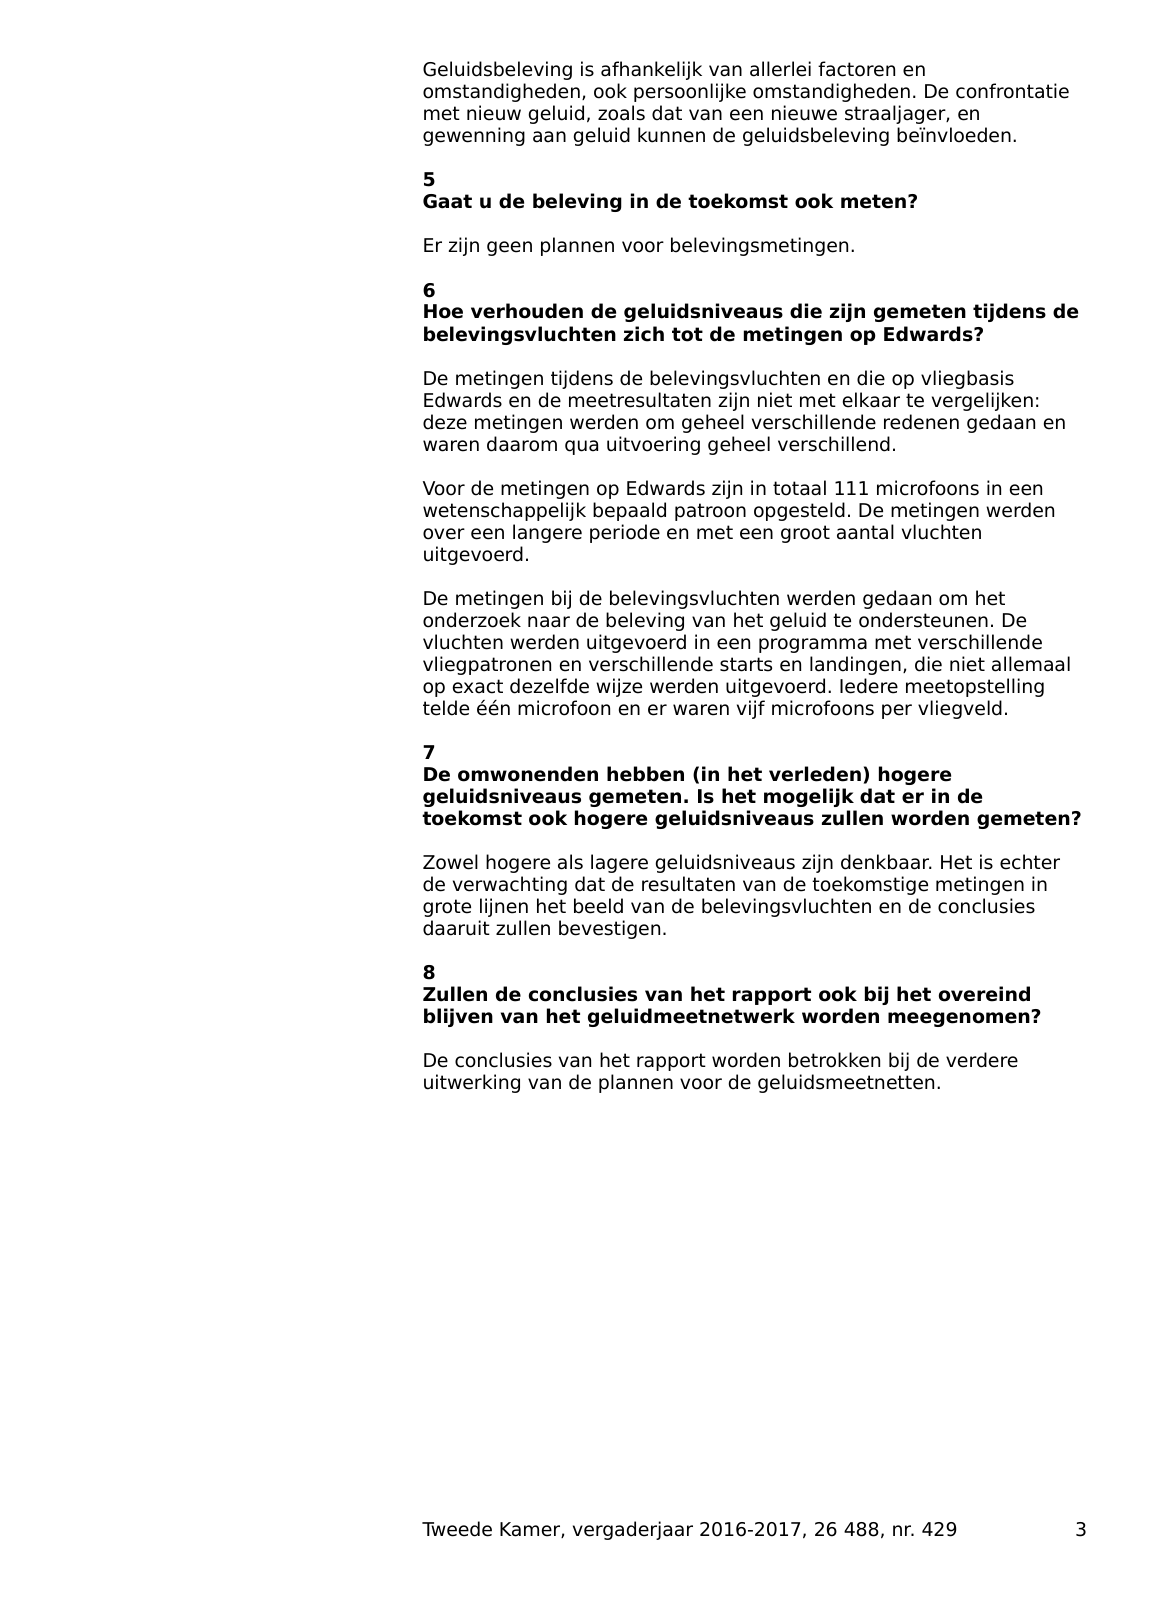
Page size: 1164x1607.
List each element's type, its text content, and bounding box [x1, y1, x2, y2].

text Voor de metingen op Edwards zijn in totaal 111 microfoons in een wetenschappelijk bepaald patroon opgesteld. De metingen werden over een langere periode en met een groot aantal vluchten uitgevoerd. [422, 478, 1087, 566]
text Geluidsbeleving is afhankelijk van allerlei factoren en omstandigheden, ook persoonlijke omstandigheden. De confrontatie met nieuw geluid, zoals dat van een nieuwe straaljager, en gewenning aan geluid kunnen de geluidsbeleving beïnvloeden. [422, 59, 1087, 147]
text 5 [422, 169, 1087, 191]
text 8 [422, 962, 1087, 984]
text Hoe verhouden de geluidsniveaus die zijn gemeten tijdens de belevingsvluchten zich tot de metingen op Edwards? [422, 301, 1087, 345]
text Zowel hogere als lagere geluidsniveaus zijn denkbaar. Het is echter de verwachting dat de resultaten van de toekomstige metingen in grote lijnen het beeld van de belevingsvluchten en de conclusies daaruit zullen bevestigen. [422, 852, 1087, 940]
text Zullen de conclusies van het rapport ook bij het overeind blijven van het geluidmeetnetwerk worden meegenomen? [422, 984, 1087, 1028]
text 7 [422, 742, 1087, 764]
text 6 [422, 279, 1087, 301]
text De conclusies van het rapport worden betrokken bij de verdere uitwerking van de plannen voor de geluidsmeetnetten. [422, 1050, 1087, 1094]
text Gaat u de beleving in de toekomst ook meten? [422, 191, 1087, 213]
text De metingen tijdens de belevingsvluchten en die op vliegbasis Edwards en de meetresultaten zijn niet met elkaar te vergelijken: deze metingen werden om geheel verschillende redenen gedaan en waren daarom qua uitvoering geheel verschillend. [422, 368, 1087, 456]
text De omwonenden hebben (in het verleden) hogere geluidsniveaus gemeten. Is het mogelijk dat er in de toekomst ook hogere geluidsniveaus zullen worden gemeten? [422, 764, 1087, 830]
text Er zijn geen plannen voor belevingsmetingen. [422, 235, 1087, 257]
text De metingen bij de belevingsvluchten werden gedaan om het onderzoek naar de beleving van het geluid te ondersteunen. De vluchten werden uitgevoerd in een programma met verschillende vliegpatronen en verschillende starts en landingen, die niet allemaal op exact dezelfde wijze werden uitgevoerd. Iedere meetopstelling telde één microfoon en er waren vijf microfoons per vliegveld. [422, 588, 1087, 720]
